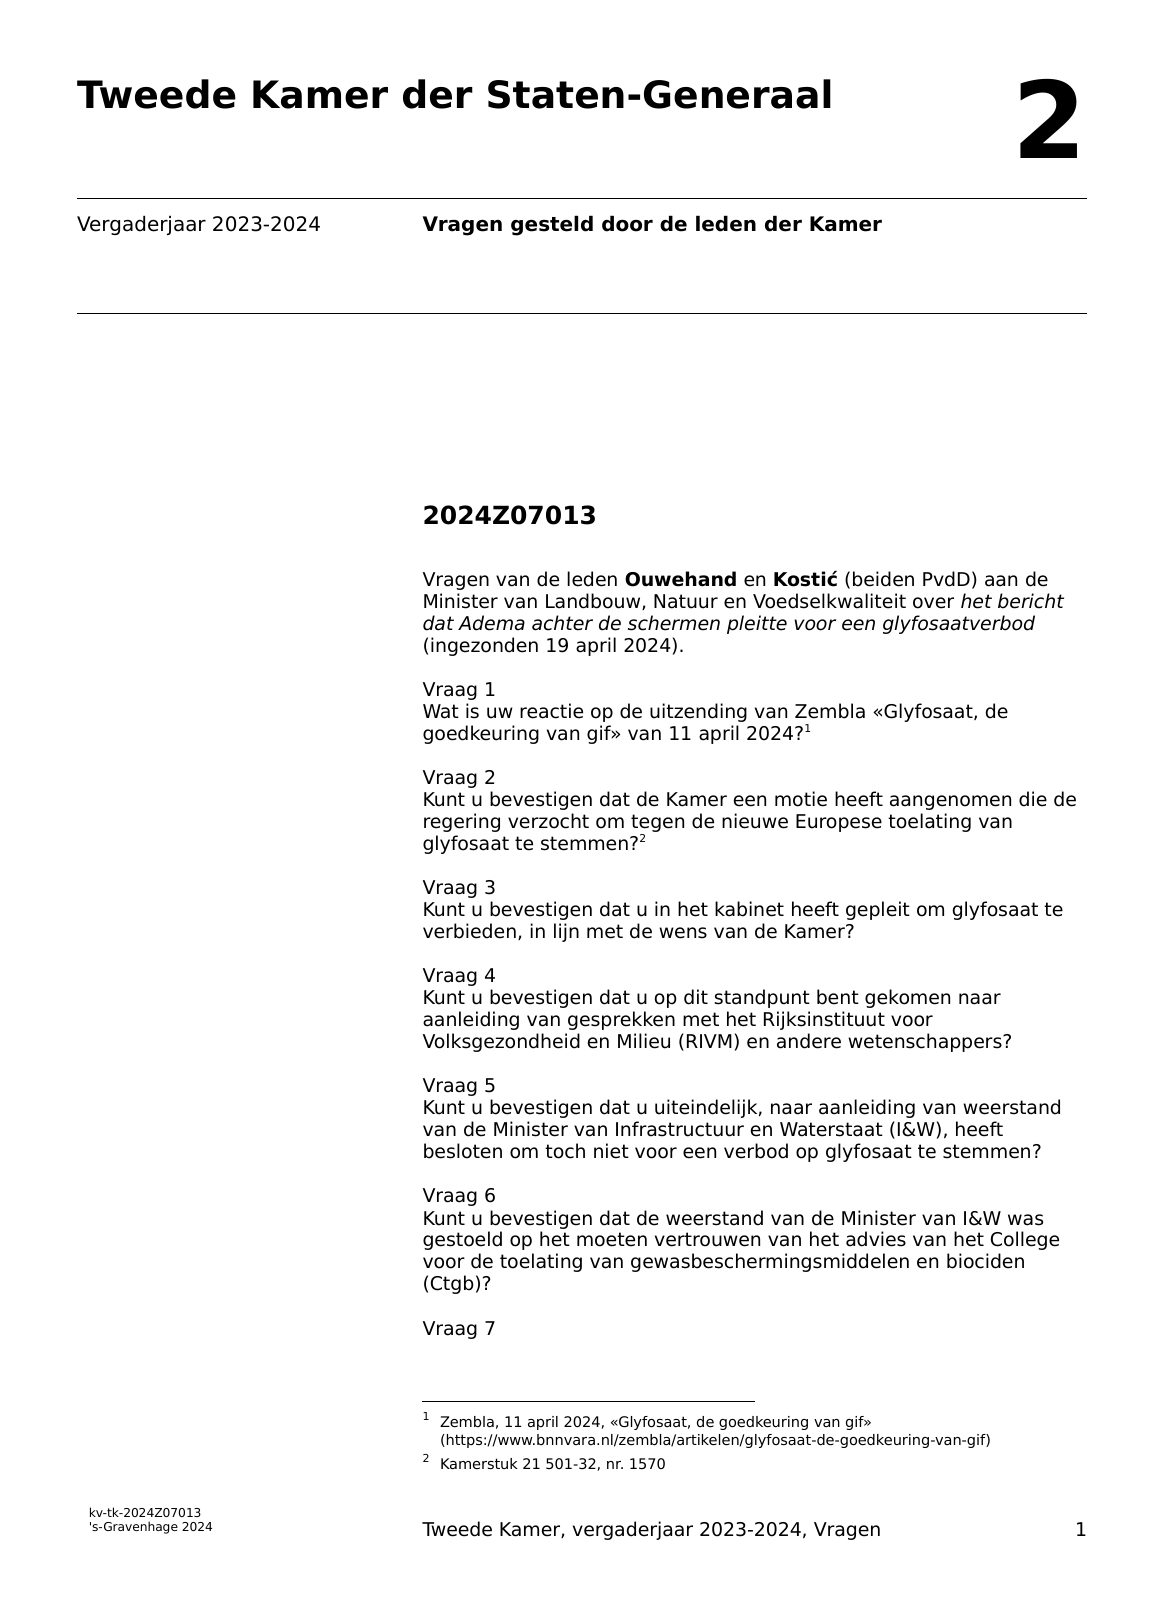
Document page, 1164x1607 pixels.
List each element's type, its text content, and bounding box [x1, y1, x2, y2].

text Kunt u bevestigen dat u uiteindelijk, naar aanleiding van weerstand van de Minister van Infrastructuur en Waterstaat (I&W), heeft besloten om toch niet voor een verbod op glyfosaat te stemmen? [422, 1097, 1087, 1163]
table_cell Vragen gesteld door de leden der Kamer [422, 199, 1087, 313]
text Vraag 4 [422, 965, 1087, 987]
text Vraag 1 [422, 679, 1087, 701]
text Vraag 3 [422, 877, 1087, 899]
text Kunt u bevestigen dat de weerstand van de Minister van I&W was gestoeld op het moeten vertrouwen van het advies van het College voor de toelating van gewasbeschermingsmiddelen en biociden (Ctgb)? [422, 1207, 1087, 1295]
table_header 2 [886, 59, 1087, 198]
text Wat is uw reactie op de uitzending van Zembla «Glyfosaat, de goedkeuring van gif» van 11 april 2024? [422, 701, 1087, 745]
table_header Tweede Kamer der Staten-Generaal [77, 59, 886, 198]
text Vraag 6 [422, 1185, 1087, 1207]
text Vraag 7 [422, 1317, 1087, 1339]
text Kunt u bevestigen dat de Kamer een motie heeft aangenomen die de regering verzocht om tegen de nieuwe Europese toelating van glyfosaat te stemmen? [422, 789, 1087, 855]
text kv-tk-2024Z07013 [88, 1506, 323, 1520]
text Kunt u bevestigen dat u op dit standpunt bent gekomen naar aanleiding van gesprekken met het Rijksinstituut voor Volksgezondheid en Milieu (RIVM) en andere wetenschappers? [422, 987, 1087, 1053]
text Kunt u bevestigen dat u in het kabinet heeft gepleit om glyfosaat te verbieden, in lijn met de wens van de Kamer? [422, 899, 1087, 943]
text Vraag 5 [422, 1075, 1087, 1097]
text Zembla, 11 april 2024, «Glyfosaat, de goedkeuring van gif» (https://www.bnnvara.nl/zembla/artikelen/glyfosaat-de-goedkeuring-van-gif) [422, 1410, 1087, 1449]
text Vraag 2 [422, 767, 1087, 789]
text 2024Z07013 [422, 501, 1087, 531]
text Vragen van de leden Ouwehand en Kostić (beiden PvdD) aan de Minister van Landbouw, Natuur en Voedselkwaliteit over het bericht dat Adema achter de schermen pleitte voor een glyfosaatverbod (ingezonden 19 april 2024). [422, 569, 1087, 657]
table_cell Vergaderjaar 2023-2024 [77, 199, 422, 313]
text Kamerstuk 21 501-32, nr. 1570 [422, 1452, 1087, 1474]
text 's-Gravenhage 2024 [88, 1520, 323, 1534]
